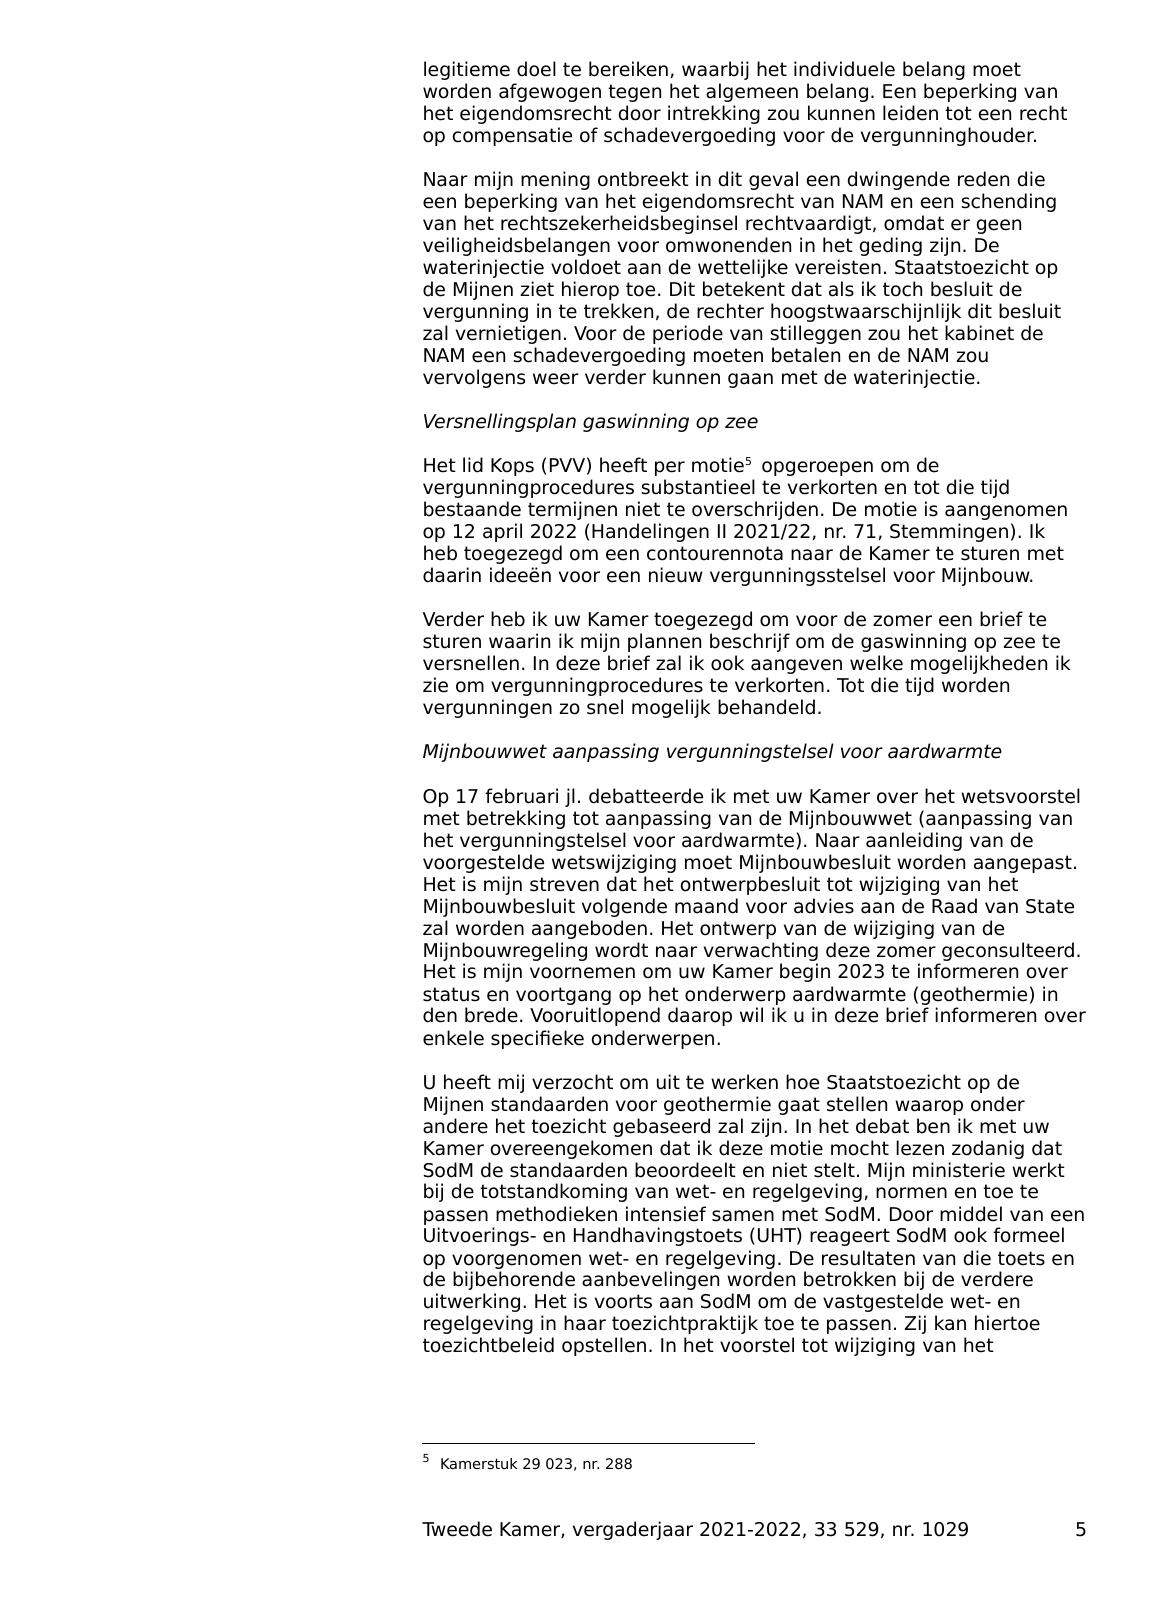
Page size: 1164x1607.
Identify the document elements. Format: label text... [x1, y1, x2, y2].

subtitle Versnellingsplan gaswinning op zee [422, 411, 1087, 433]
text Naar mijn mening ontbreekt in dit geval een dwingende reden die een beperking van het eigendomsrecht van NAM en een schending van het rechtszekerheidsbeginsel rechtvaardigt, omdat er geen veiligheidsbelangen voor omwonenden in het geding zijn. De waterinjectie voldoet aan de wettelijke vereisten. Staatstoezicht op de Mijnen ziet hierop toe. Dit betekent dat als ik toch besluit de vergunning in te trekken, de rechter hoogstwaarschijnlijk dit besluit zal vernietigen. Voor de periode van stilleggen zou het kabinet de NAM een schadevergoeding moeten betalen en de NAM zou vervolgens weer verder kunnen gaan met de waterinjectie. [422, 169, 1087, 389]
text U heeft mij verzocht om uit te werken hoe Staatstoezicht op de Mijnen standaarden voor geothermie gaat stellen waarop onder andere het toezicht gebaseerd zal zijn. In het debat ben ik met uw Kamer overeengekomen dat ik deze motie mocht lezen zodanig dat SodM de standaarden beoordeelt en niet stelt. Mijn ministerie werkt bij de totstandkoming van wet- en regelgeving, normen en toe te passen methodieken intensief samen met SodM. Door middel van een Uitvoerings- en Handhavingstoets (UHT) reageert SodM ook formeel op voorgenomen wet- en regelgeving. De resultaten van die toets en de bijbehorende aanbevelingen worden betrokken bij de verdere uitwerking. Het is voorts aan SodM om de vastgestelde wet- en regelgeving in haar toezichtpraktijk toe te passen. Zij kan hiertoe toezichtbeleid opstellen. In het voorstel tot wijziging van het [422, 1072, 1087, 1357]
text Kamerstuk 29 023, nr. 288 [422, 1452, 1087, 1474]
text Verder heb ik uw Kamer toegezegd om voor de zomer een brief te sturen waarin ik mijn plannen beschrijf om de gaswinning op zee te versnellen. In deze brief zal ik ook aangeven welke mogelijkheden ik zie om vergunningprocedures te verkorten. Tot die tijd worden vergunningen zo snel mogelijk behandeld. [422, 609, 1087, 719]
subtitle Mijnbouwwet aanpassing vergunningstelsel voor aardwarmte [422, 741, 1087, 763]
text Op 17 februari jl. debatteerde ik met uw Kamer over het wetsvoorstel met betrekking tot aanpassing van de Mijnbouwwet (aanpassing van het vergunningstelsel voor aardwarmte). Naar aanleiding van de voorgestelde wetswijziging moet Mijnbouwbesluit worden aangepast. Het is mijn streven dat het ontwerpbesluit tot wijziging van het Mijnbouwbesluit volgende maand voor advies aan de Raad van State zal worden aangeboden. Het ontwerp van de wijziging van de Mijnbouwregeling wordt naar verwachting deze zomer geconsulteerd. Het is mijn voornemen om uw Kamer begin 2023 te informeren over status en voortgang op het onderwerp aardwarmte (geothermie) in den brede. Vooruitlopend daarop wil ik u in deze brief informeren over enkele specifieke onderwerpen. [422, 786, 1087, 1049]
text legitieme doel te bereiken, waarbij het individuele belang moet worden afgewogen tegen het algemeen belang. Een beperking van het eigendomsrecht door intrekking zou kunnen leiden tot een recht op compensatie of schadevergoeding voor de vergunninghouder. [422, 59, 1087, 147]
text Het lid Kops (PVV) heeft per motie opgeroepen om de vergunningprocedures substantieel te verkorten en tot die tijd bestaande termijnen niet te overschrijden. De motie is aangenomen op 12 april 2022 (Handelingen II 2021/22, nr. 71, Stemmingen). Ik heb toegezegd om een contourennota naar de Kamer te sturen met daarin ideeën voor een nieuw vergunningsstelsel voor Mijnbouw. [422, 455, 1087, 587]
